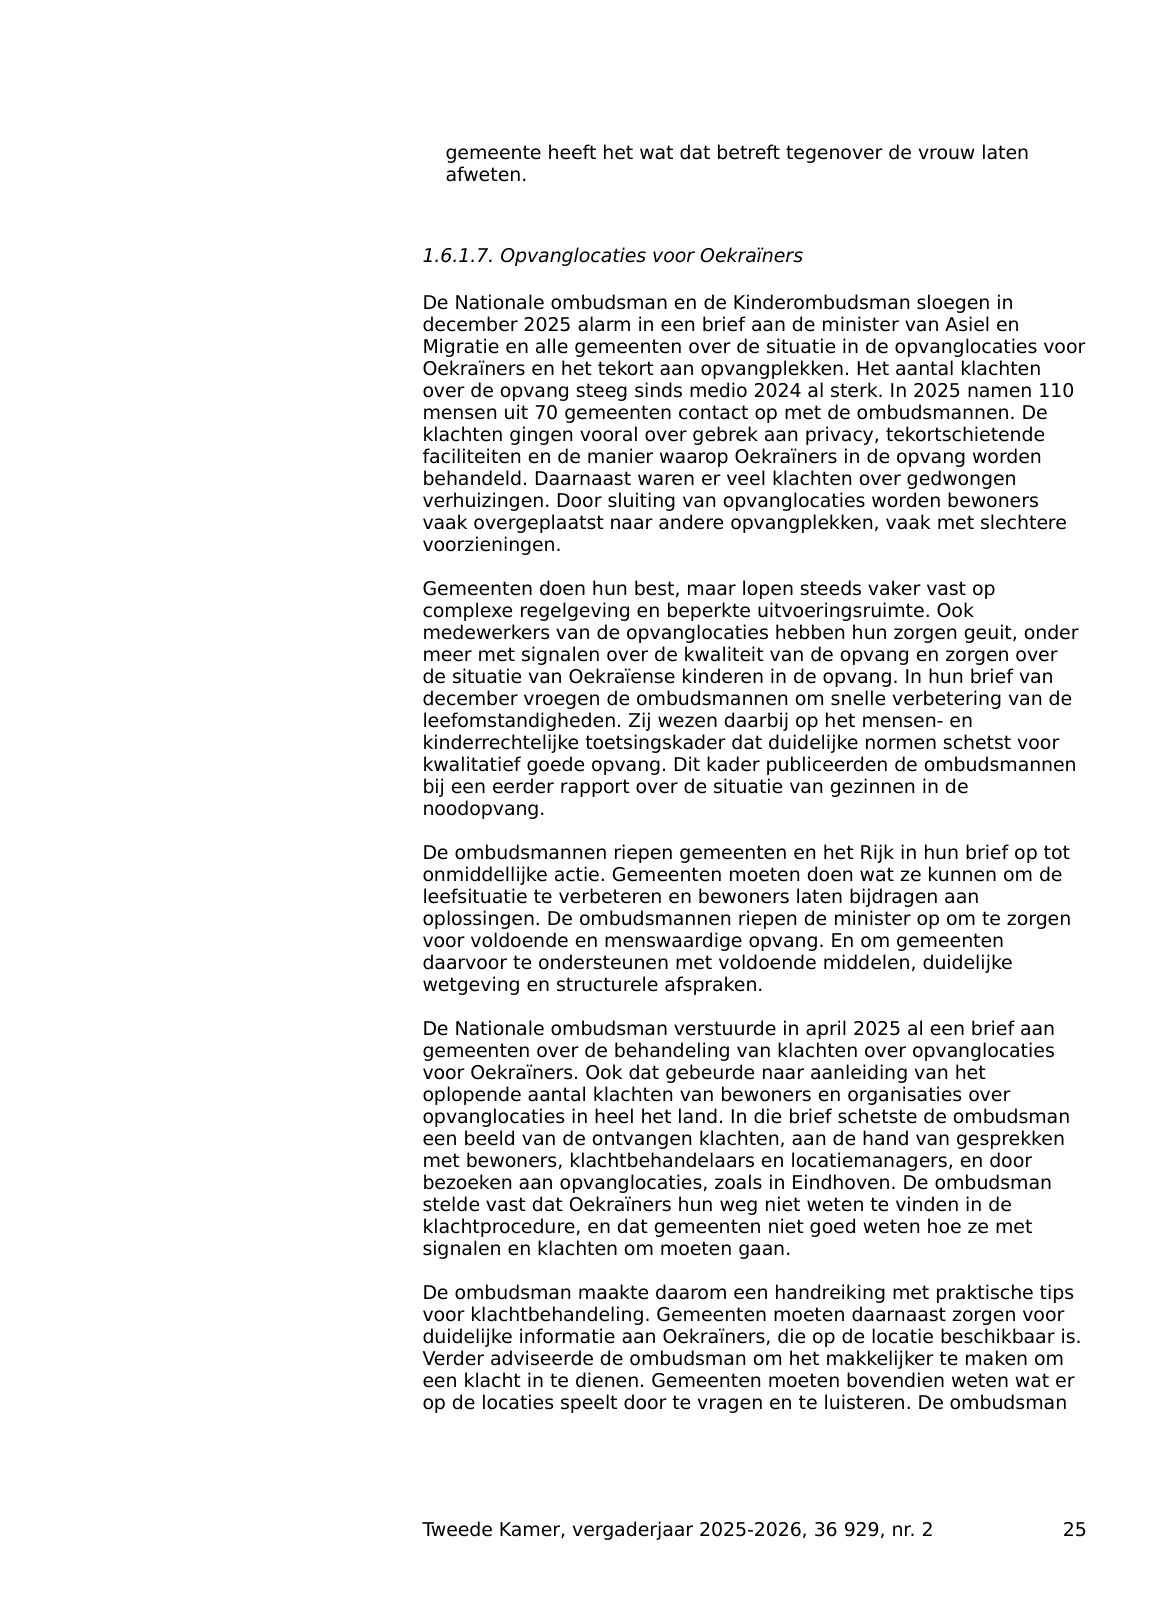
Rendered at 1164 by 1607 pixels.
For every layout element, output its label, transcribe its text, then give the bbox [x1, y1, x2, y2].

text Gemeenten doen hun best, maar lopen steeds vaker vast op complexe regelgeving en beperkte uitvoeringsruimte. Ook medewerkers van de opvanglocaties hebben hun zorgen geuit, onder meer met signalen over de kwaliteit van de opvang en zorgen over de situatie van Oekraïense kinderen in de opvang. In hun brief van december vroegen de ombudsmannen om snelle verbetering van de leefomstandigheden. Zij wezen daarbij op het mensen- en kinderrechtelijke toetsingskader dat duidelijke normen schetst voor kwalitatief goede opvang. Dit kader publiceerden de ombudsmannen bij een eerder rapport over de situatie van gezinnen in de noodopvang. [422, 578, 1087, 820]
text De ombudsman maakte daarom een handreiking met praktische tips voor klachtbehandeling. Gemeenten moeten daarnaast zorgen voor duidelijke informatie aan Oekraïners, die op de locatie beschikbaar is. Verder adviseerde de ombudsman om het makkelijker te maken om een klacht in te dienen. Gemeenten moeten bovendien weten wat er op de locaties speelt door te vragen en te luisteren. De ombudsman [422, 1282, 1087, 1414]
text De ombudsmannen riepen gemeenten en het Rijk in hun brief op tot onmiddellijke actie. Gemeenten moeten doen wat ze kunnen om de leefsituatie te verbeteren en bewoners laten bijdragen aan oplossingen. De ombudsmannen riepen de minister op om te zorgen voor voldoende en menswaardige opvang. En om gemeenten daarvoor te ondersteunen met voldoende middelen, duidelijke wetgeving en structurele afspraken. [422, 842, 1087, 996]
subtitle 1.6.1.7. Opvanglocaties voor Oekraïners [422, 245, 1087, 267]
text De Nationale ombudsman verstuurde in april 2025 al een brief aan gemeenten over de behandeling van klachten over opvanglocaties voor Oekraïners. Ook dat gebeurde naar aanleiding van het oplopende aantal klachten van bewoners en organisaties over opvanglocaties in heel het land. In die brief schetste de ombudsman een beeld van de ontvangen klachten, aan de hand van gesprekken met bewoners, klachtbehandelaars en locatiemanagers, en door bezoeken aan opvanglocaties, zoals in Eindhoven. De ombudsman stelde vast dat Oekraïners hun weg niet weten te vinden in de klachtprocedure, en dat gemeenten niet goed weten hoe ze met signalen en klachten om moeten gaan. [422, 1018, 1087, 1260]
text De Nationale ombudsman en de Kinderombudsman sloegen in december 2025 alarm in een brief aan de minister van Asiel en Migratie en alle gemeenten over de situatie in de opvanglocaties voor Oekraïners en het tekort aan opvangplekken. Het aantal klachten over de opvang steeg sinds medio 2024 al sterk. In 2025 namen 110 mensen uit 70 gemeenten contact op met de ombudsmannen. De klachten gingen vooral over gebrek aan privacy, tekortschietende faciliteiten en de manier waarop Oekraïners in de opvang worden behandeld. Daarnaast waren er veel klachten over gedwongen verhuizingen. Door sluiting van opvanglocaties worden bewoners vaak overgeplaatst naar andere opvangplekken, vaak met slechtere voorzieningen. [422, 292, 1087, 556]
table_header gemeente heeft het wat dat betreft tegenover de vrouw laten afweten. [422, 130, 1087, 197]
